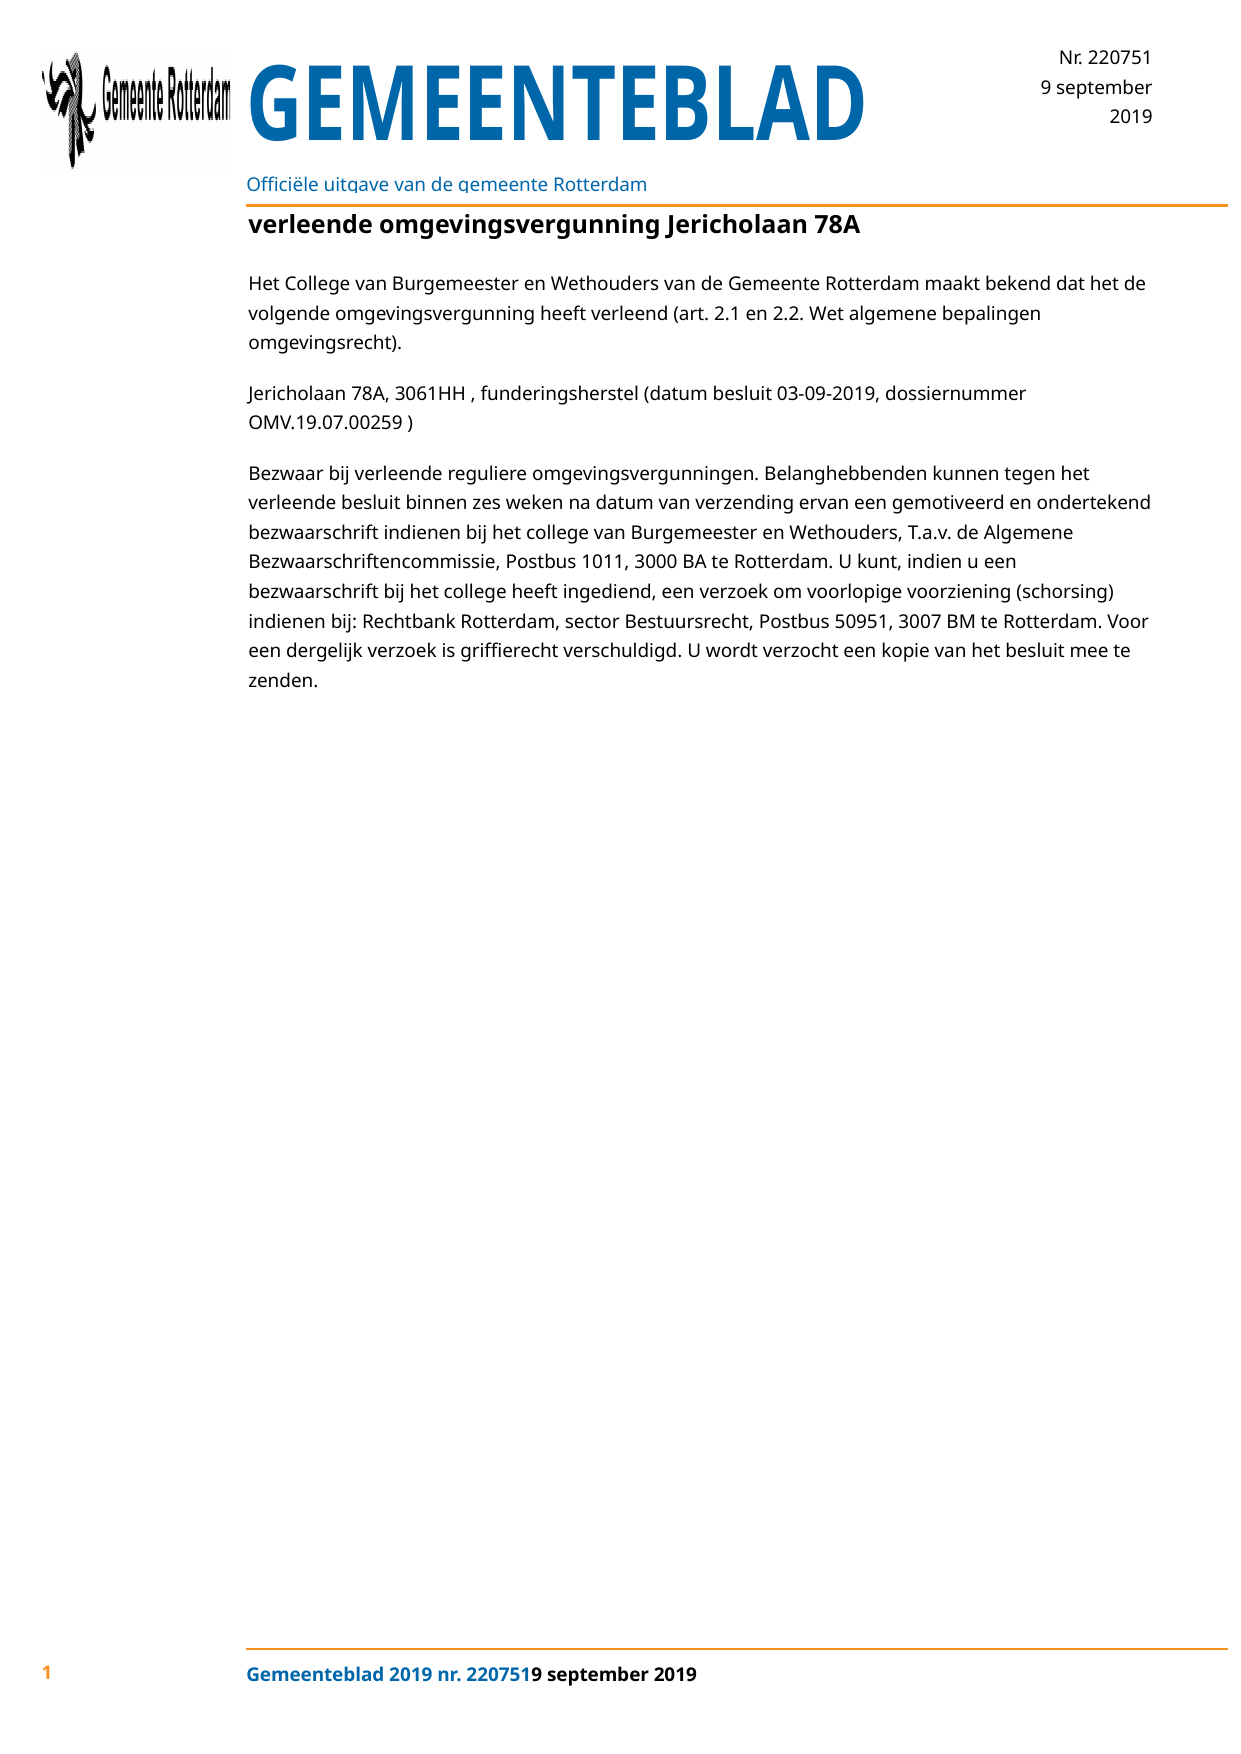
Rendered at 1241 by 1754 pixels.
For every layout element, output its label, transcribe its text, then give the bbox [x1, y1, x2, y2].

text verleende omgevingsvergunning Jericholaan 78A [248, 207, 1152, 241]
text Jericholaan 78A, 3061HH , funderingsherstel (datum besluit 03-09-2019, dossiernummer OMV.19.07.00259 ) [248, 380, 1152, 435]
text Bezwaar bij verleende reguliere omgevingsvergunningen. Belanghebbenden kunnen tegen het verleende besluit binnen zes weken na datum van verzending ervan een gemotiveerd en ondertekend bezwaarschrift indienen bij het college van Burgemeester en Wethouders, T.a.v. de Algemene Bezwaarschriftencommissie, Postbus 1011, 3000 BA te Rotterdam. U kunt, indien u een bezwaarschrift bij het college heeft ingediend, een verzoek om voorlopige voorziening (schorsing) indienen bij: Rechtbank Rotterdam, sector Bestuursrecht, Postbus 50951, 3007 BM te Rotterdam. Voor een dergelijk verzoek is griffierecht verschuldigd. U wordt verzocht een kopie van het besluit mee te zenden. [248, 460, 1152, 693]
picture [41, 47, 231, 172]
text Het College van Burgemeester en Wethouders van de Gemeente Rotterdam maakt bekend dat het de volgende omgevingsvergunning heeft verleend (art. 2.1 en 2.2. Wet algemene bepalingen omgevingsrecht). [248, 270, 1152, 355]
